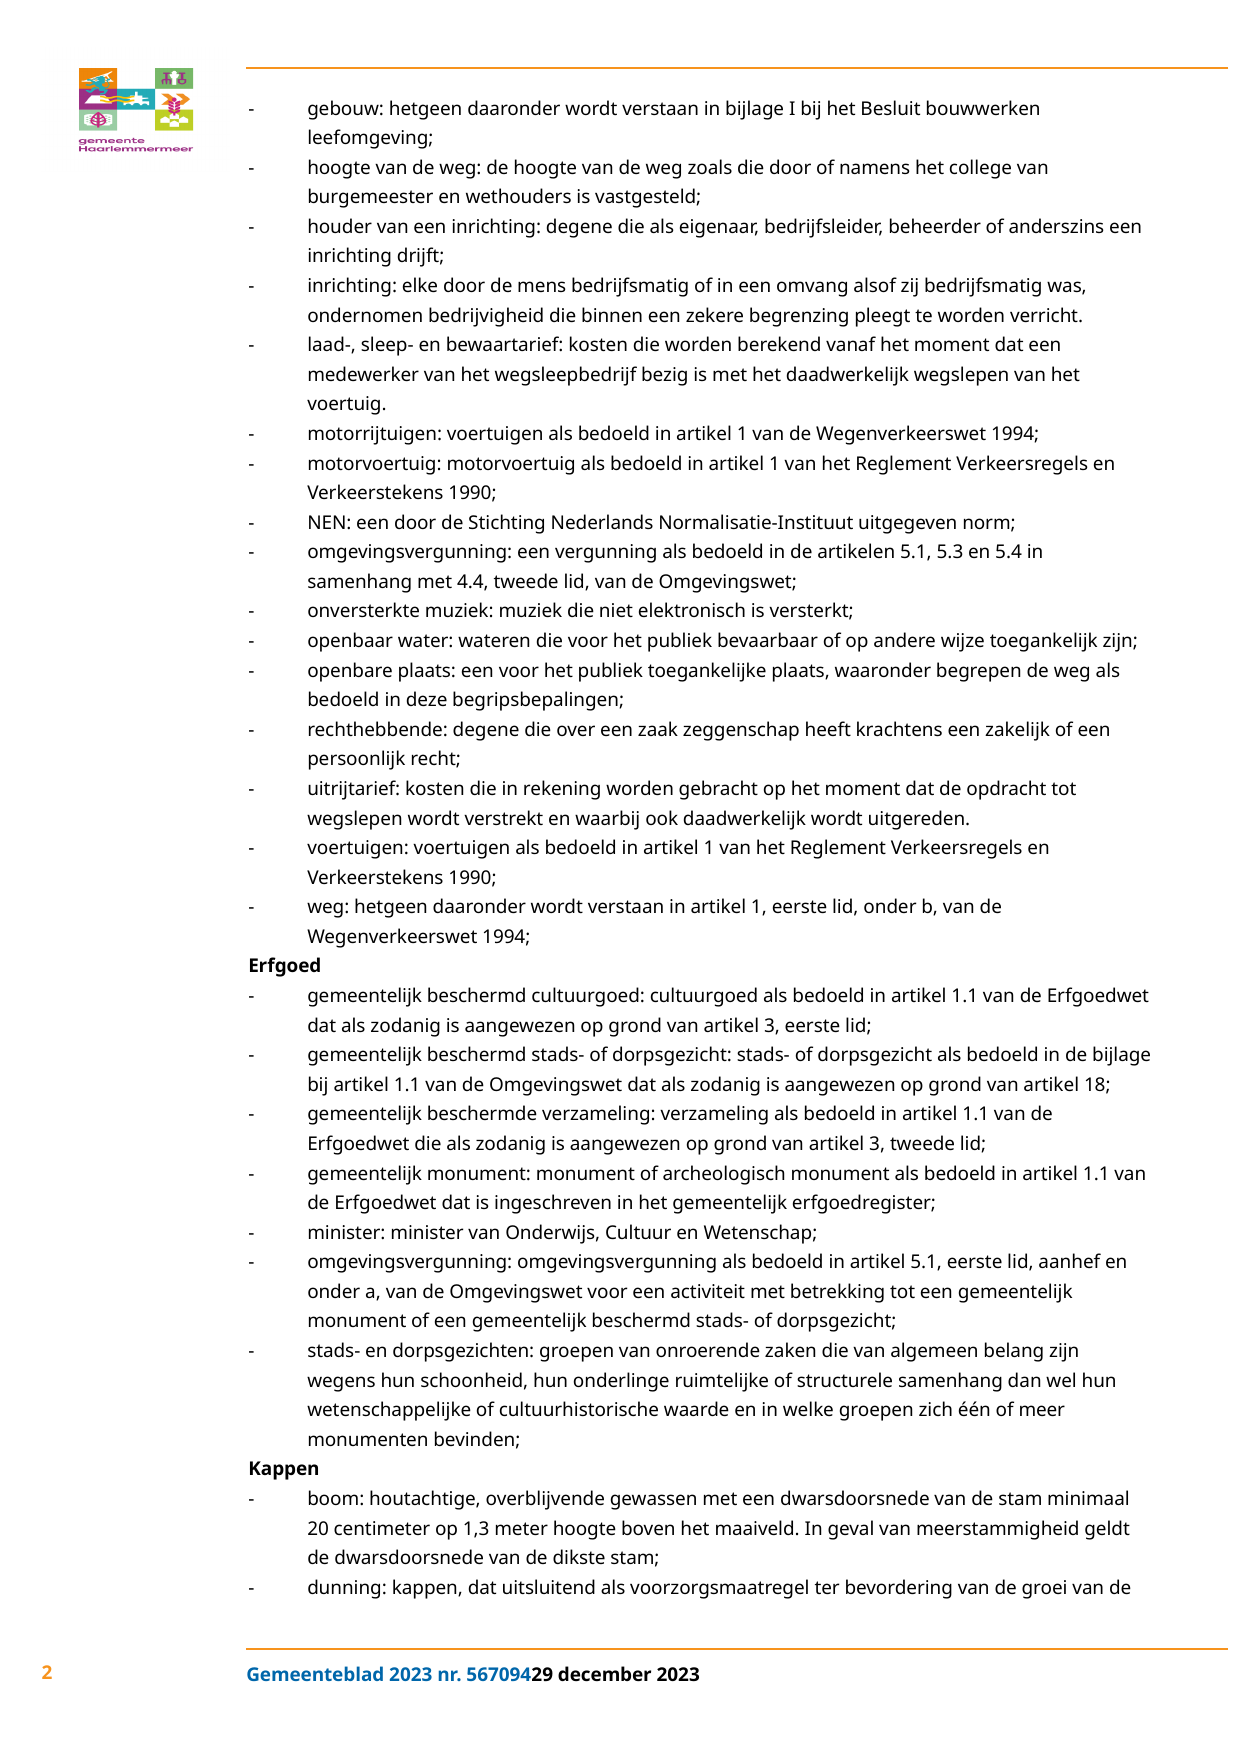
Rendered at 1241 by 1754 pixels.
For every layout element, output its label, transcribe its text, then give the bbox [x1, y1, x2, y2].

text Erfgoed [248, 953, 1152, 978]
text Kappen [248, 1456, 1152, 1481]
list omgevingsvergunning: een vergunning als bedoeld in de artikelen 5.1, 5.3 en 5.4 in samenhang met 4.4, tweede lid, van de Omgevingswet; [248, 538, 1152, 594]
list gebouw: hetgeen daaronder wordt verstaan in bijlage I bij het Besluit bouwwerken leefomgeving; [248, 95, 1152, 150]
list openbare plaats: een voor het publiek toegankelijke plaats, waaronder begrepen de weg als bedoeld in deze begripsbepalingen; [248, 657, 1152, 712]
list voertuigen: voertuigen als bedoeld in artikel 1 van het Reglement Verkeersregels en Verkeerstekens 1990; [248, 834, 1152, 890]
list gemeentelijk monument: monument of archeologisch monument als bedoeld in artikel 1.1 van de Erfgoedwet dat is ingeschreven in het gemeentelijk erfgoedregister; [248, 1160, 1152, 1215]
list stads- en dorpsgezichten: groepen van onroerende zaken die van algemeen belang zijn wegens hun schoonheid, hun onderlinge ruimtelijke of structurele samenhang dan wel hun wetenschappelijke of cultuurhistorische waarde en in welke groepen zich één of meer monumenten bevinden; [248, 1337, 1152, 1452]
list openbaar water: wateren die voor het publiek bevaarbaar of op andere wijze toegankelijk zijn; [248, 627, 1152, 653]
list laad-, sleep- en bewaartarief: kosten die worden berekend vanaf het moment dat een medewerker van het wegsleepbedrijf bezig is met het daadwerkelijk wegslepen van het voertuig. [248, 331, 1152, 416]
list omgevingsvergunning: omgevingsvergunning als bedoeld in artikel 5.1, eerste lid, aanhef en onder a, van de Omgevingswet voor een activiteit met betrekking tot een gemeentelijk monument of een gemeentelijk beschermd stads- of dorpsgezicht; [248, 1248, 1152, 1333]
list onversterkte muziek: muziek die niet elektronisch is versterkt; [248, 598, 1152, 623]
list houder van een inrichting: degene die als eigenaar, bedrijfsleider, beheerder of anderszins een inrichting drijft; [248, 213, 1152, 268]
list gemeentelijk beschermd cultuurgoed: cultuurgoed als bedoeld in artikel 1.1 van de Erfgoedwet dat als zodanig is aangewezen op grond van artikel 3, eerste lid; [248, 982, 1152, 1038]
picture [41, 47, 231, 172]
list inrichting: elke door de mens bedrijfsmatig of in een omvang alsof zij bedrijfsmatig was, ondernomen bedrijvigheid die binnen een zekere begrenzing pleegt te worden verricht. [248, 272, 1152, 328]
list NEN: een door de Stichting Nederlands Normalisatie-Instituut uitgegeven norm; [248, 509, 1152, 535]
list rechthebbende: degene die over een zaak zeggenschap heeft krachtens een zakelijk of een persoonlijk recht; [248, 716, 1152, 771]
list motorrijtuigen: voertuigen als bedoeld in artikel 1 van de Wegenverkeerswet 1994; [248, 420, 1152, 446]
list gemeentelijk beschermd stads- of dorpsgezicht: stads- of dorpsgezicht als bedoeld in de bijlage bij artikel 1.1 van de Omgevingswet dat als zodanig is aangewezen op grond van artikel 18; [248, 1041, 1152, 1097]
list minister: minister van Onderwijs, Cultuur en Wetenschap; [248, 1219, 1152, 1245]
list uitrijtarief: kosten die in rekening worden gebracht op het moment dat de opdracht tot wegslepen wordt verstrekt en waarbij ook daadwerkelijk wordt uitgereden. [248, 775, 1152, 831]
list motorvoertuig: motorvoertuig als bedoeld in artikel 1 van het Reglement Verkeersregels en Verkeerstekens 1990; [248, 450, 1152, 505]
list hoogte van de weg: de hoogte van de weg zoals die door of namens het college van burgemeester en wethouders is vastgesteld; [248, 154, 1152, 209]
list weg: hetgeen daaronder wordt verstaan in artikel 1, eerste lid, onder b, van de Wegenverkeerswet 1994; [248, 893, 1152, 949]
list gemeentelijk beschermde verzameling: verzameling als bedoeld in artikel 1.1 van de Erfgoedwet die als zodanig is aangewezen op grond van artikel 3, tweede lid; [248, 1101, 1152, 1156]
list dunning: kappen, dat uitsluitend als voorzorgsmaatregel ter bevordering van de groei van de [248, 1574, 1152, 1600]
list boom: houtachtige, overblijvende gewassen met een dwarsdoorsnede van de stam minimaal 20 centimeter op 1,3 meter hoogte boven het maaiveld. In geval van meerstammigheid geldt de dwarsdoorsnede van de dikste stam; [248, 1485, 1152, 1570]
